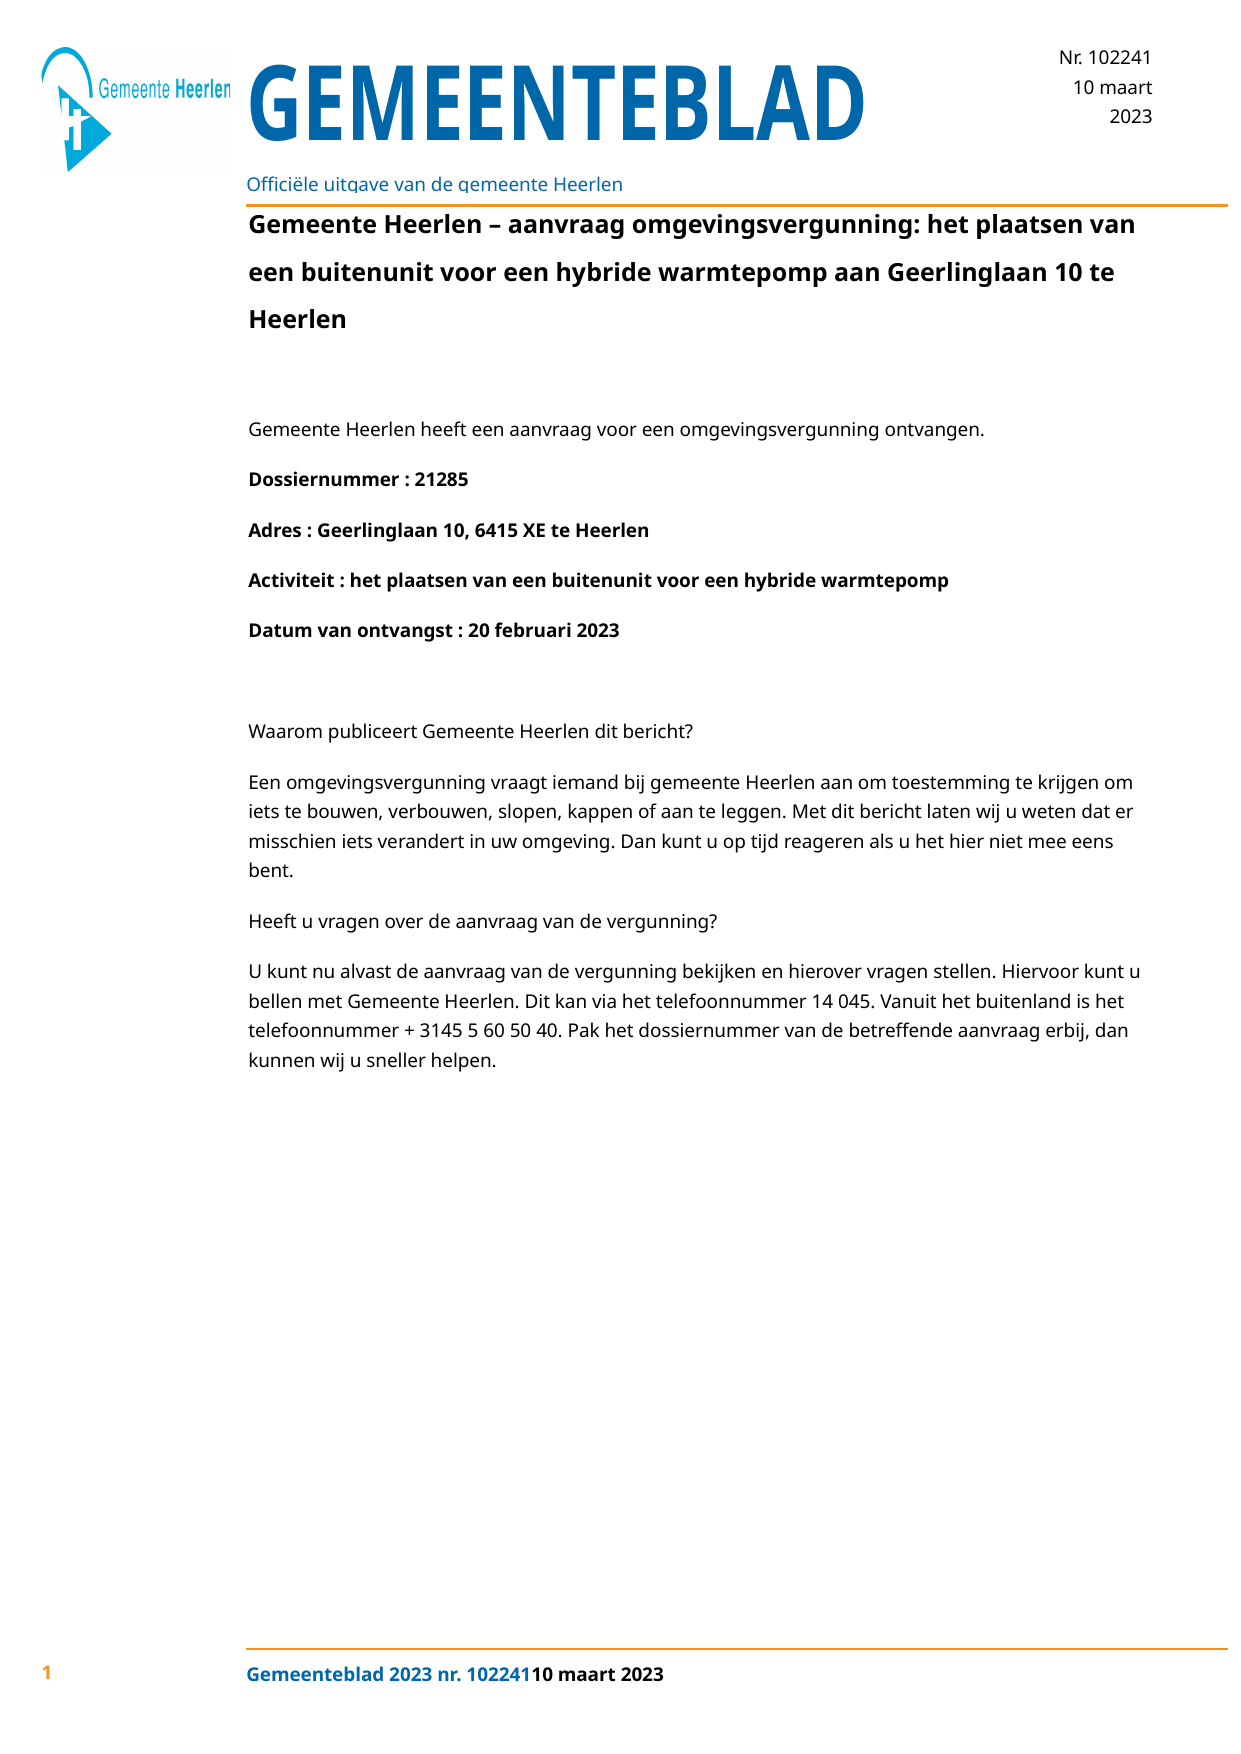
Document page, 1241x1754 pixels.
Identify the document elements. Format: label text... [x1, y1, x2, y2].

text Dossiernummer : 21285 [248, 466, 1152, 492]
text Gemeente Heerlen – aanvraag omgevingsvergunning: het plaatsen van een buitenunit voor een hybride warmtepomp aan Geerlinglaan 10 te Heerlen [248, 207, 1152, 336]
text Waarom publiceert Gemeente Heerlen dit bericht? [248, 718, 1152, 744]
text Activiteit : het plaatsen van een buitenunit voor een hybride warmtepomp [248, 567, 1152, 593]
text Datum van ontvangst : 20 februari 2023 [248, 618, 1152, 643]
text U kunt nu alvast de aanvraag van de vergunning bekijken en hierover vragen stellen. Hiervoor kunt u bellen met Gemeente Heerlen. Dit kan via het telefoonnummer 14 045. Vanuit het buitenland is het telefoonnummer + 3145 5 60 50 40. Pak het dossiernummer van de betreffende aanvraag erbij, dan kunnen wij u sneller helpen. [248, 958, 1152, 1073]
text Gemeente Heerlen heeft een aanvraag voor een omgevingsvergunning ontvangen. [248, 416, 1152, 442]
picture [41, 47, 231, 172]
text Een omgevingsvergunning vraagt iemand bij gemeente Heerlen aan om toestemming te krijgen om iets te bouwen, verbouwen, slopen, kappen of aan te leggen. Met dit bericht laten wij u weten dat er misschien iets verandert in uw omgeving. Dan kunt u op tijd reageren als u het hier niet mee eens bent. [248, 769, 1152, 883]
text Adres : Geerlinglaan 10, 6415 XE te Heerlen [248, 517, 1152, 542]
picture [41, 47, 59, 70]
text Heeft u vragen over de aanvraag van de vergunning? [248, 908, 1152, 934]
